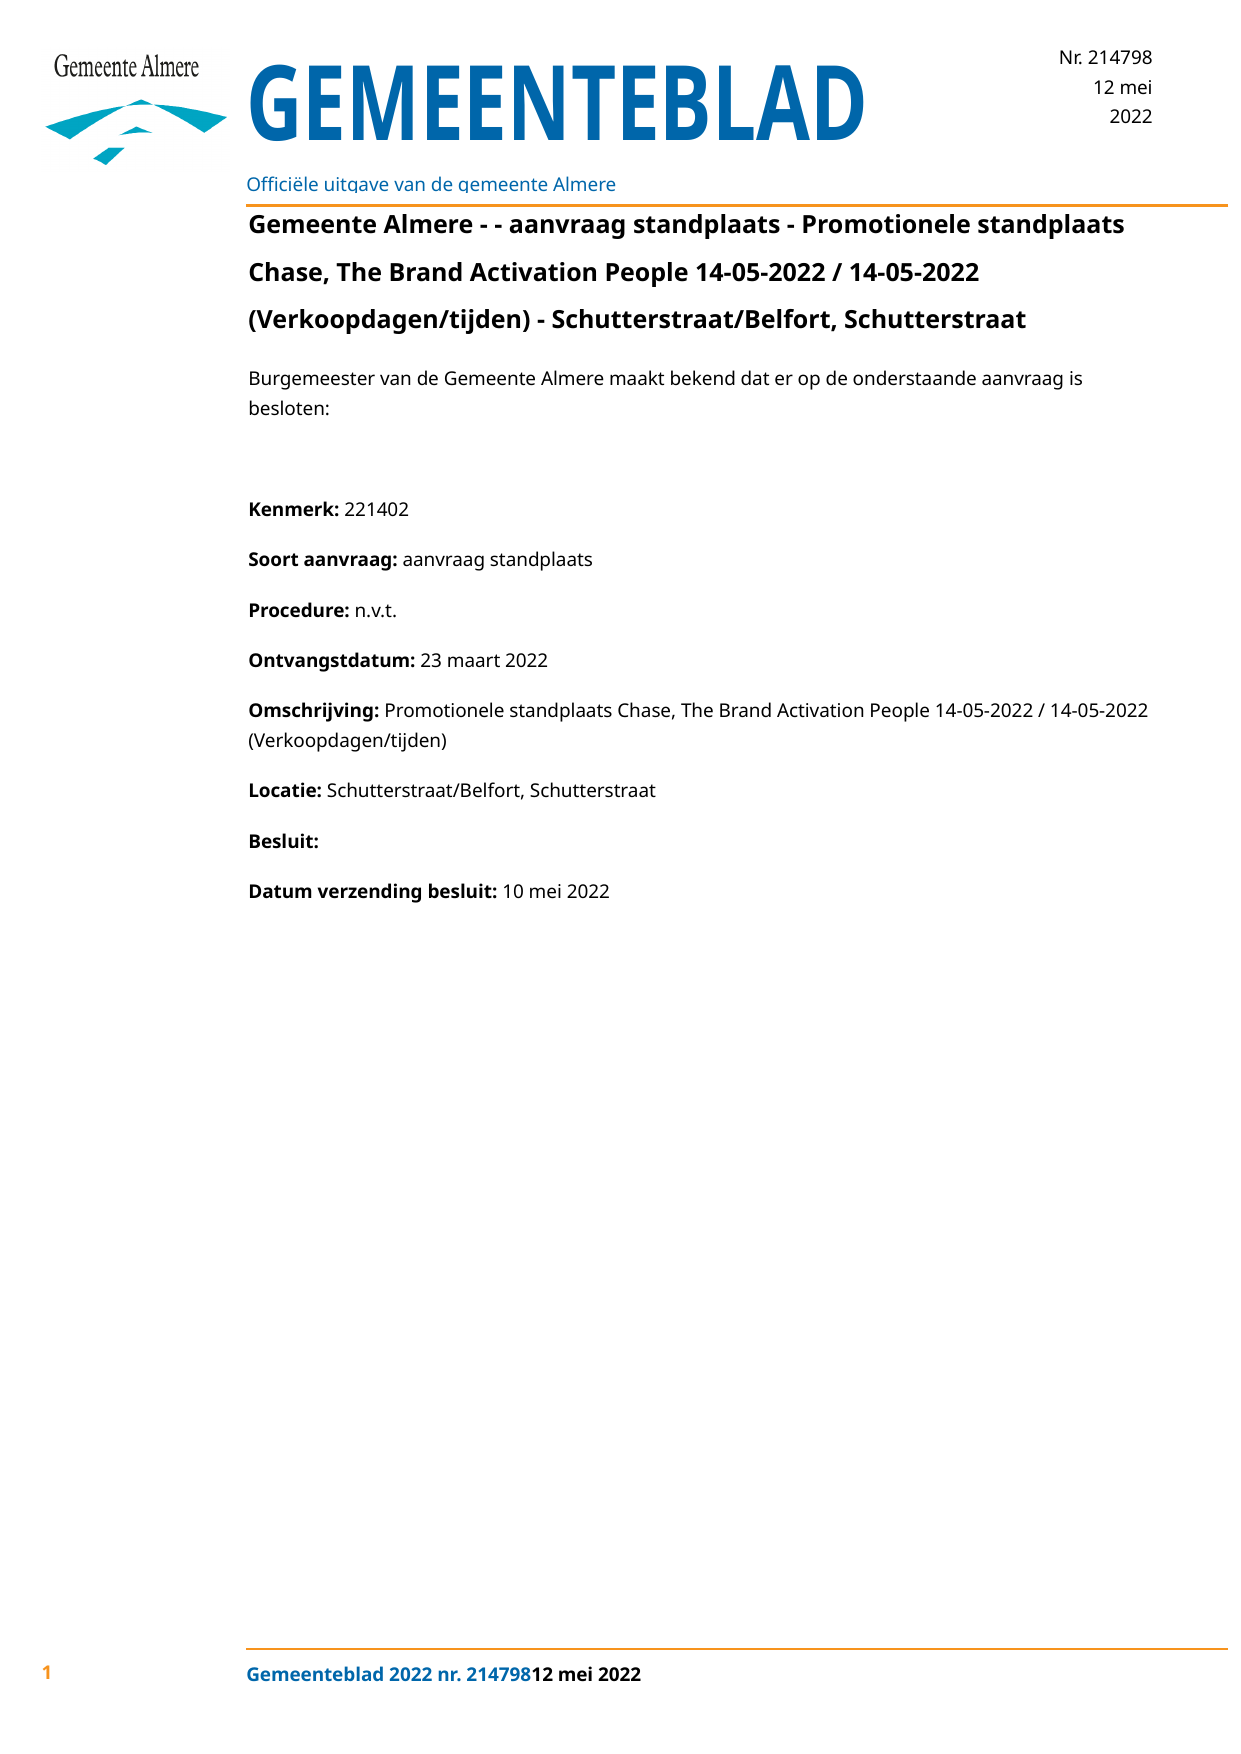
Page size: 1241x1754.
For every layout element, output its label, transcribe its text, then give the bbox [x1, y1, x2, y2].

text Ontvangstdatum: 23 maart 2022 [248, 647, 1152, 673]
text Gemeente Almere - - aanvraag standplaats - Promotionele standplaats Chase, The Brand Activation People 14-05-2022 / 14-05-2022 (Verkoopdagen/tijden) - Schutterstraat/Belfort, Schutterstraat [248, 207, 1152, 336]
text Kenmerk: 221402 [248, 496, 1152, 522]
text Soort aanvraag: aanvraag standplaats [248, 546, 1152, 572]
text Locatie: Schutterstraat/Belfort, Schutterstraat [248, 778, 1152, 803]
text Datum verzending besluit: 10 mei 2022 [248, 878, 1152, 904]
text Besluit: [248, 828, 1152, 854]
text Omschrijving: Promotionele standplaats Chase, The Brand Activation People 14-05-2022 / 14-05-2022 (Verkoopdagen/tijden) [248, 698, 1152, 753]
picture [41, 47, 231, 172]
text Burgemeester van de Gemeente Almere maakt bekend dat er op de onderstaande aanvraag is besloten: [248, 366, 1152, 421]
text Procedure: n.v.t. [248, 597, 1152, 622]
